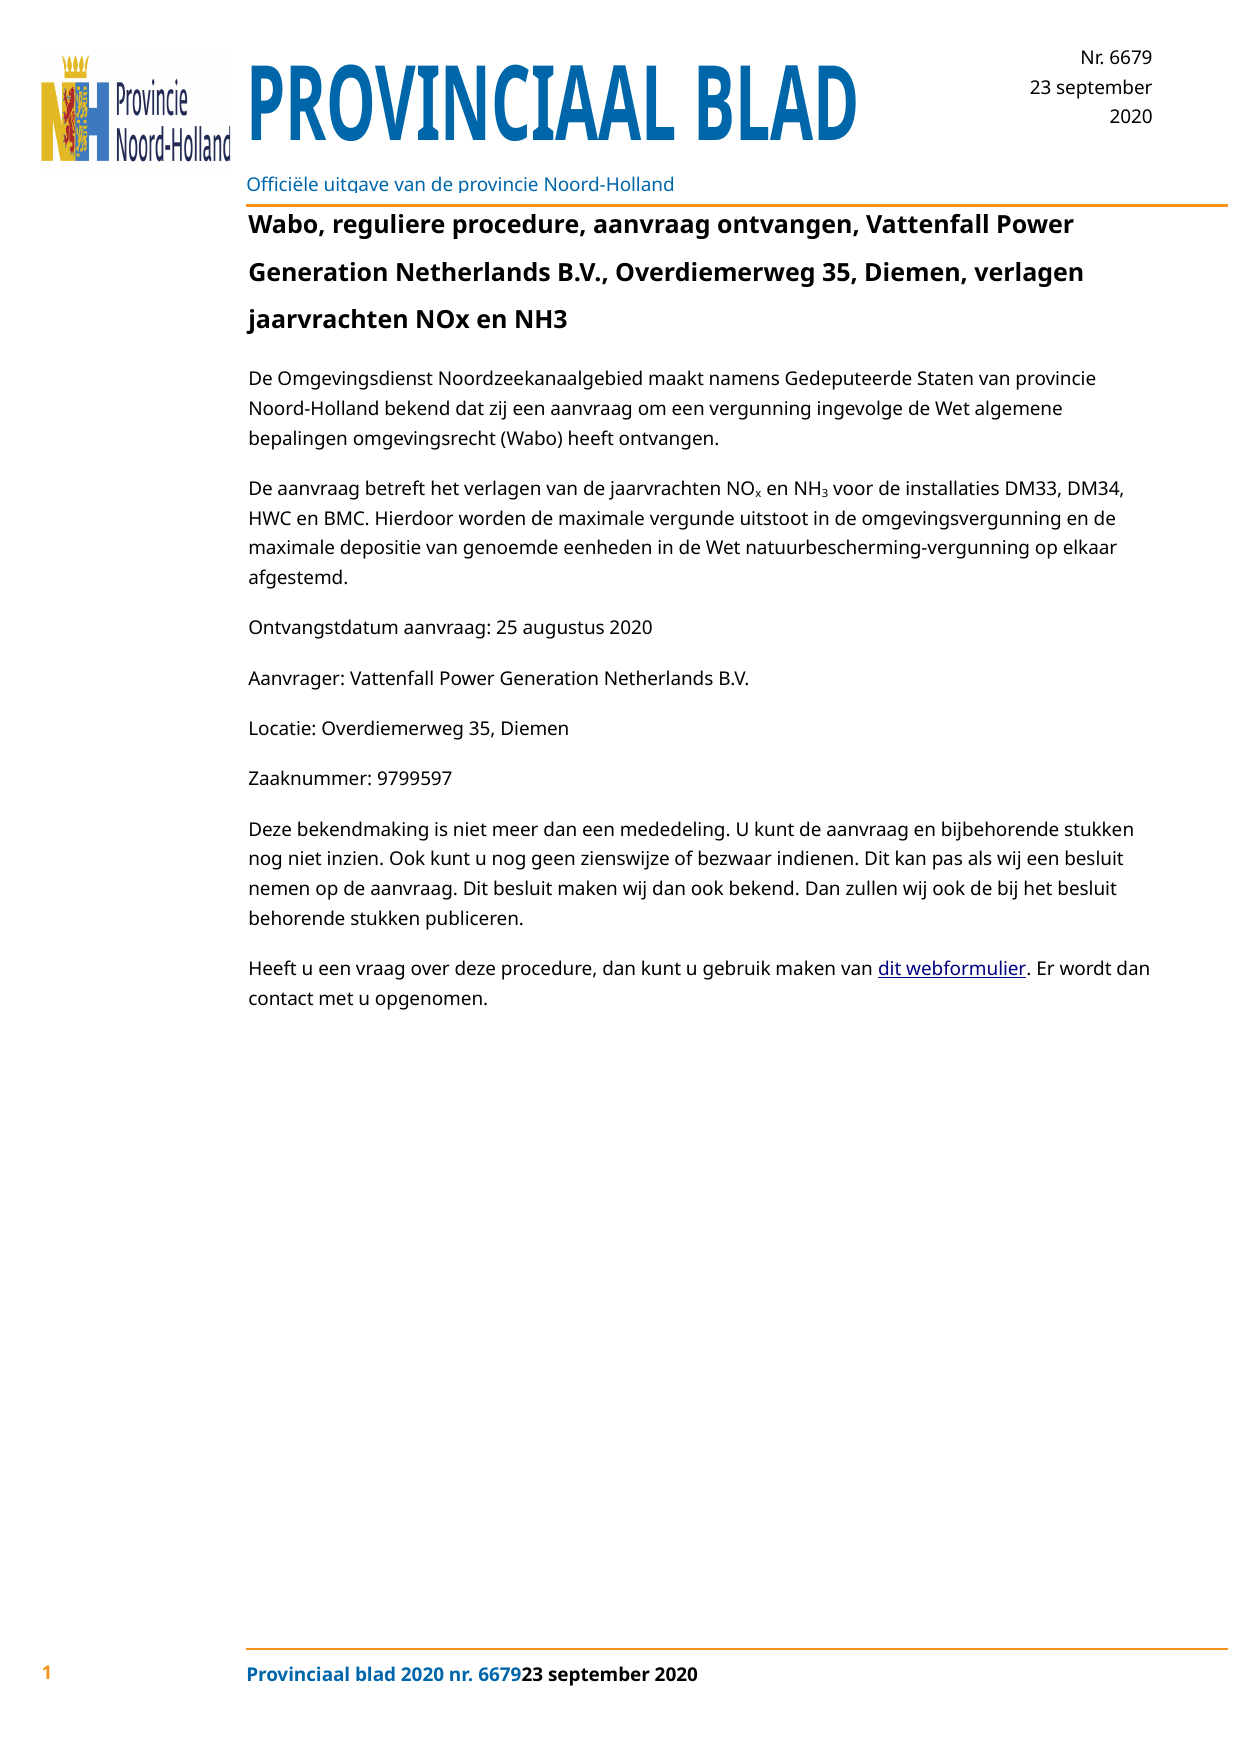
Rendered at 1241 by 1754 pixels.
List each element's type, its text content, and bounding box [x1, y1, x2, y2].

text Aanvrager: Vattenfall Power Generation Netherlands B.V. [248, 665, 1152, 690]
text Ontvangstdatum aanvraag: 25 augustus 2020 [248, 614, 1152, 640]
text Heeft u een vraag over deze procedure, dan kunt u gebruik maken van dit webformulier. Er wordt dan contact met u opgenomen. [248, 955, 1152, 1010]
text Wabo, reguliere procedure, aanvraag ontvangen, Vattenfall Power Generation Netherlands B.V., Overdiemerweg 35, Diemen, verlagen jaarvrachten NOx en NH3 [248, 207, 1152, 336]
text Deze bekendmaking is niet meer dan een mededeling. U kunt de aanvraag en bijbehorende stukken nog niet inzien. Ook kunt u nog geen zienswijze of bezwaar indienen. Dit kan pas als wij een besluit nemen op de aanvraag. Dit besluit maken wij dan ook bekend. Dan zullen wij ook de bij het besluit behorende stukken publiceren. [248, 816, 1152, 930]
text Zaaknummer: 9799597 [248, 766, 1152, 791]
text Locatie: Overdiemerweg 35, Diemen [248, 715, 1152, 741]
text De Omgevingsdienst Noordzeekanaalgebied maakt namens Gedeputeerde Staten van provincie Noord-Holland bekend dat zij een aanvraag om een vergunning ingevolge de Wet algemene bepalingen omgevingsrecht (Wabo) heeft ontvangen. [248, 366, 1152, 450]
text De aanvraag betreft het verlagen van de jaarvrachten NOx en NH3 voor de installaties DM33, DM34, HWC en BMC. Hierdoor worden de maximale vergunde uitstoot in de omgevingsvergunning en de maximale depositie van genoemde eenheden in de Wet natuurbescherming-vergunning op elkaar afgestemd. [248, 475, 1152, 589]
picture [41, 47, 231, 172]
